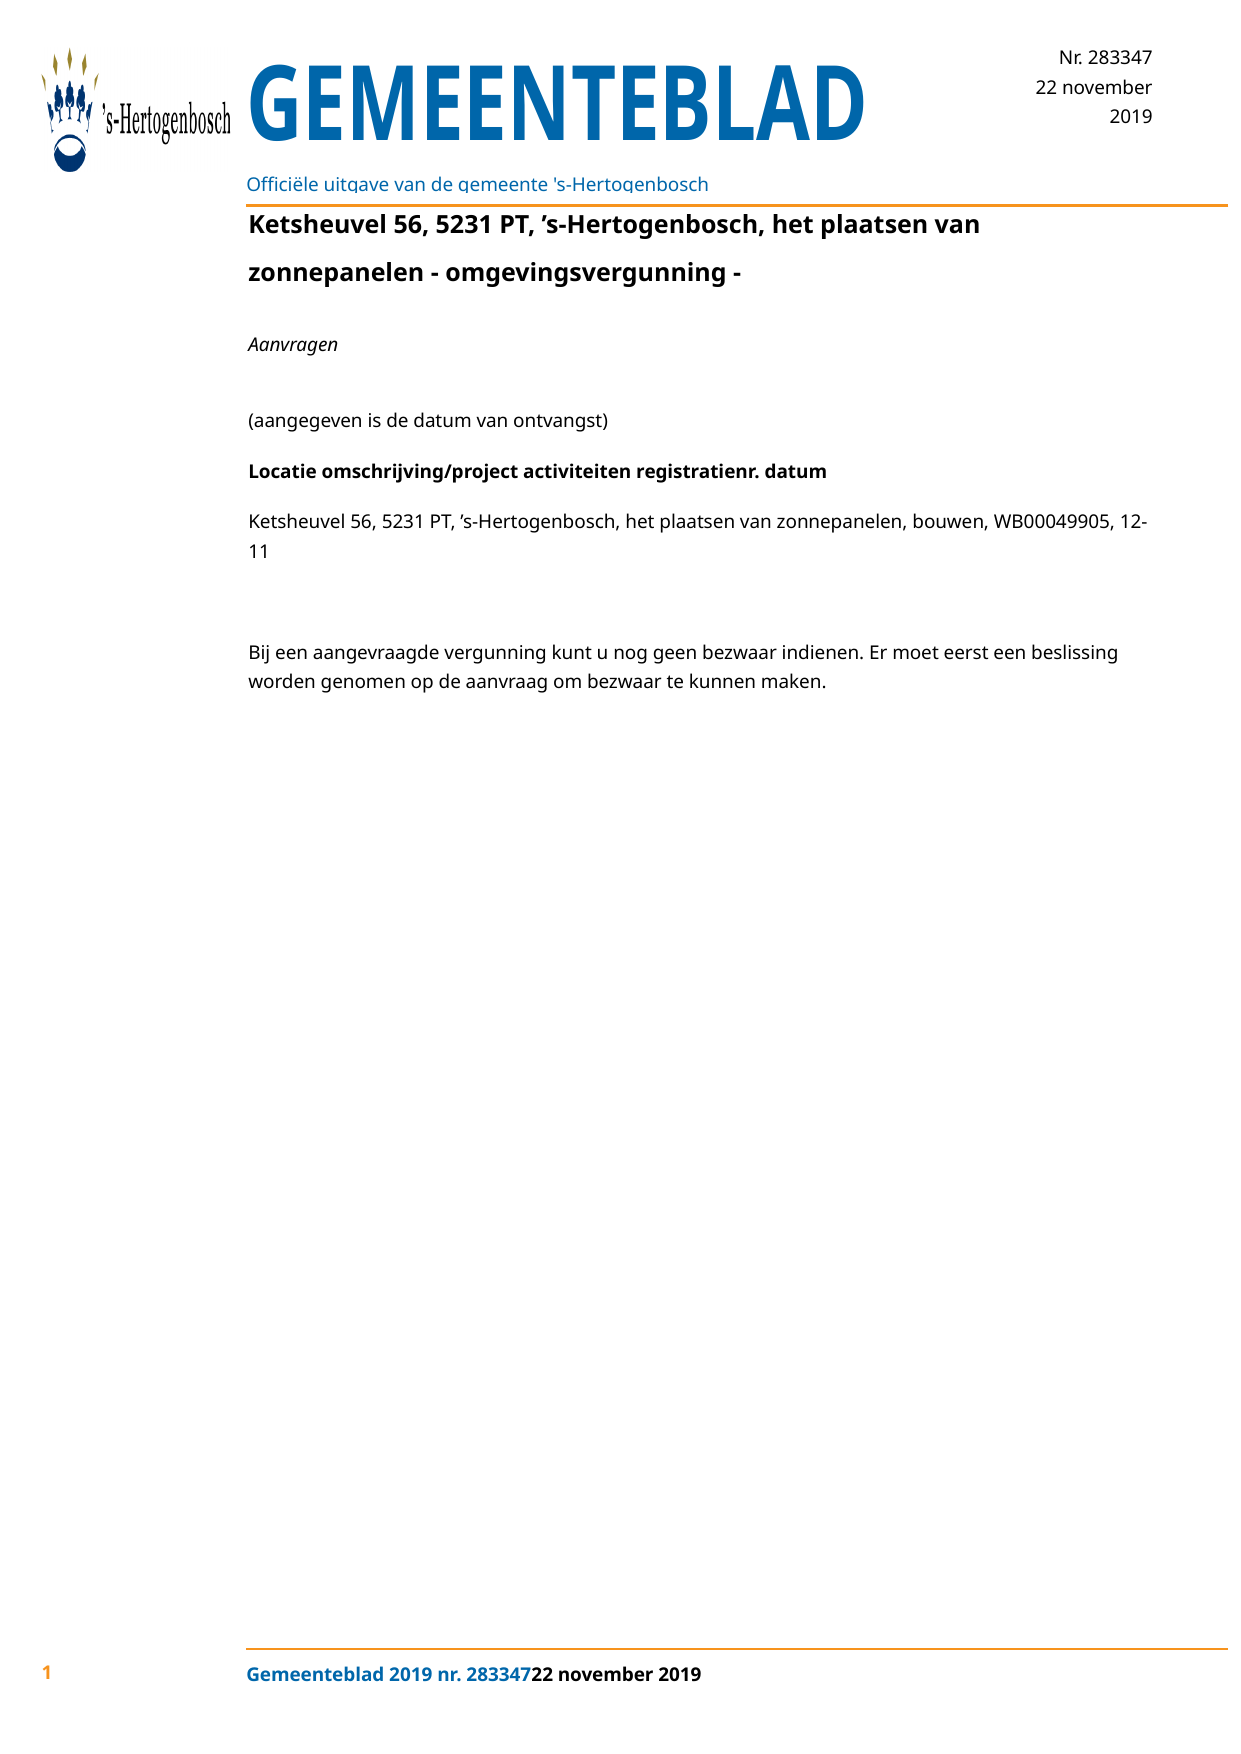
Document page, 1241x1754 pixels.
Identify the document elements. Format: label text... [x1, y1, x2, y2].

text Aanvragen [248, 331, 1152, 357]
text Ketsheuvel 56, 5231 PT, ’s-Hertogenbosch, het plaatsen van zonnepanelen - omgevingsvergunning - [248, 207, 1152, 288]
text Bij een aangevraagde vergunning kunt u nog geen bezwaar indienen. Er moet eerst een beslissing worden genomen op de aanvraag om bezwaar te kunnen maken. [248, 639, 1152, 694]
text (aangegeven is de datum van ontvangst) [248, 408, 1152, 433]
text Ketsheuvel 56, 5231 PT, ’s-Hertogenbosch, het plaatsen van zonnepanelen, bouwen, WB00049905, 12-11 [248, 508, 1152, 564]
text Locatie omschrijving/project activiteiten registratienr. datum [248, 458, 1152, 484]
picture [41, 47, 231, 172]
